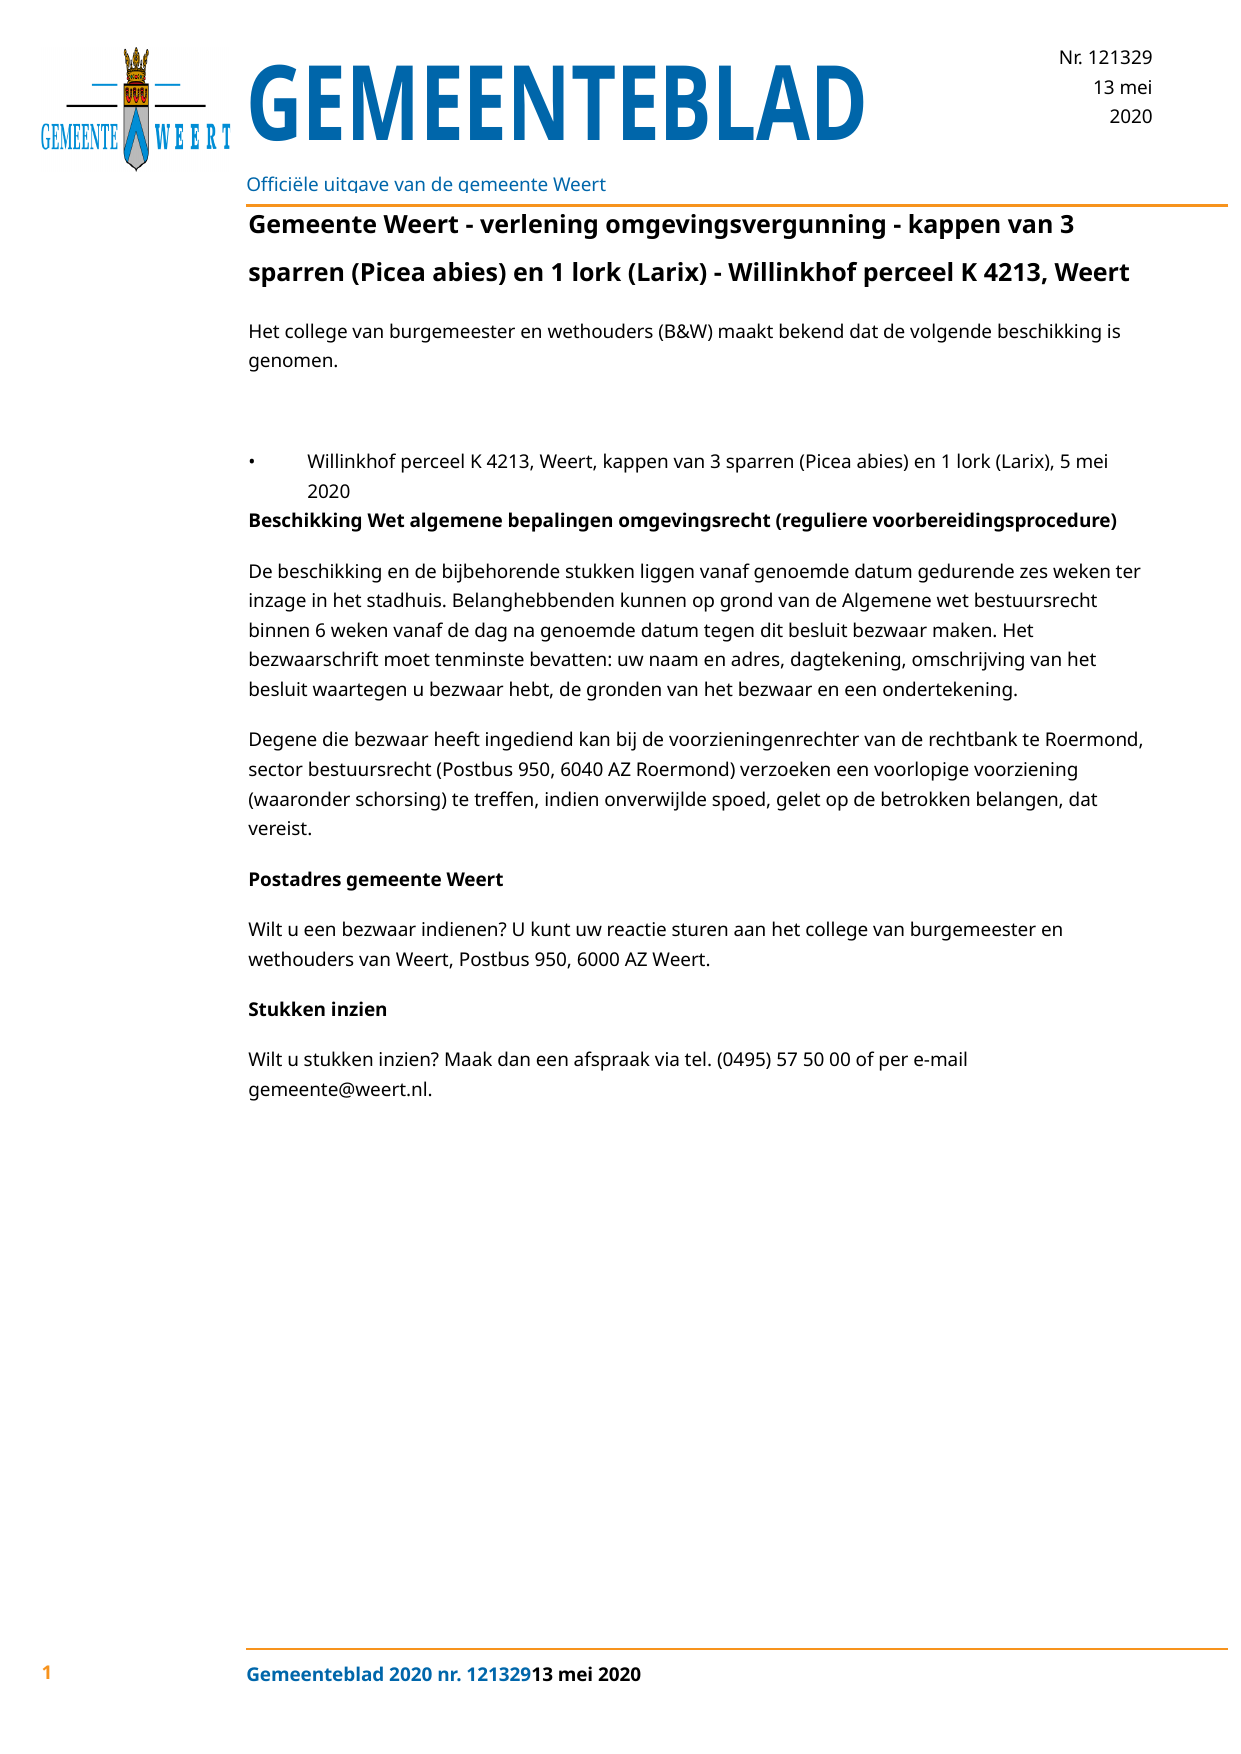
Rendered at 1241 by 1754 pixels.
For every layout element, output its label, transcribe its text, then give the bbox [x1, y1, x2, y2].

text Beschikking Wet algemene bepalingen omgevingsrecht (reguliere voorbereidingsprocedure) [248, 507, 1152, 533]
text Degene die bezwaar heeft ingediend kan bij de voorzieningenrechter van de rechtbank te Roermond, sector bestuursrecht (Postbus 950, 6040 AZ Roermond) verzoeken een voorlopige voorziening (waaronder schorsing) te treffen, indien onverwijlde spoed, gelet op de betrokken belangen, dat vereist. [248, 727, 1152, 841]
list Willinkhof perceel K 4213, Weert, kappen van 3 sparren (Picea abies) en 1 lork (Larix), 5 mei 2020 [248, 448, 1152, 504]
text Het college van burgemeester en wethouders (B&W) maakt bekend dat de volgende beschikking is genomen. [248, 318, 1152, 373]
text Stukken inzien [248, 996, 1152, 1022]
text Postadres gemeente Weert [248, 866, 1152, 892]
text Gemeente Weert - verlening omgevingsvergunning - kappen van 3 sparren (Picea abies) en 1 lork (Larix) - Willinkhof perceel K 4213, Weert [248, 207, 1152, 288]
picture [41, 47, 231, 172]
text De beschikking en de bijbehorende stukken liggen vanaf genoemde datum gedurende zes weken ter inzage in het stadhuis. Belanghebbenden kunnen op grond van de Algemene wet bestuursrecht binnen 6 weken vanaf de dag na genoemde datum tegen dit besluit bezwaar maken. Het bezwaarschrift moet tenminste bevatten: uw naam en adres, dagtekening, omschrijving van het besluit waartegen u bezwaar hebt, de gronden van het bezwaar en een ondertekening. [248, 558, 1152, 702]
text Wilt u een bezwaar indienen? U kunt uw reactie sturen aan het college van burgemeester en wethouders van Weert, Postbus 950, 6000 AZ Weert. [248, 916, 1152, 972]
text Wilt u stukken inzien? Maak dan een afspraak via tel. (0495) 57 50 00 of per e-mail gemeente@weert.nl. [248, 1047, 1152, 1102]
